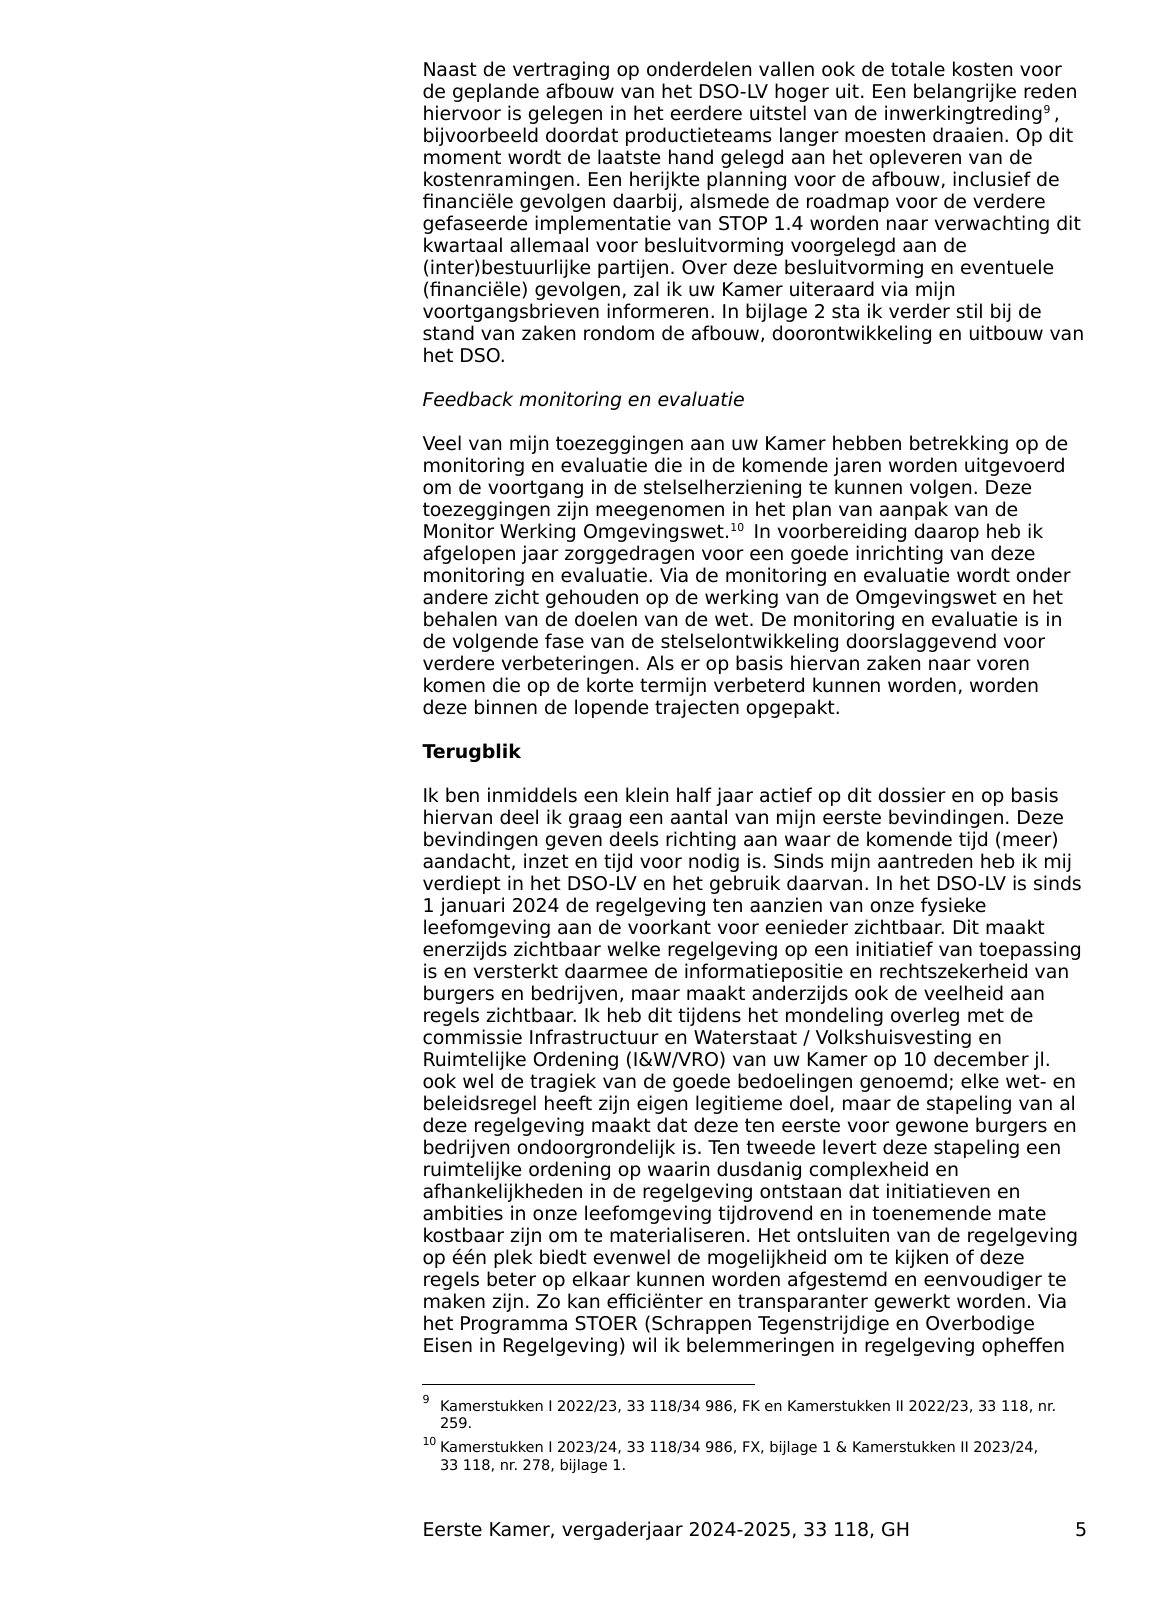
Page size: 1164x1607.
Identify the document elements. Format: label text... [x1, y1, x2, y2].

text Kamerstukken I 2023/24, 33 118/34 986, FX, bijlage 1 & Kamerstukken II 2023/24, 33 118, nr. 278, bijlage 1. [422, 1435, 1087, 1474]
text Kamerstukken I 2022/23, 33 118/34 986, FK en Kamerstukken II 2022/23, 33 118, nr. 259. [422, 1393, 1087, 1432]
text Veel van mijn toezeggingen aan uw Kamer hebben betrekking op de monitoring en evaluatie die in de komende jaren worden uitgevoerd om de voortgang in de stelselherziening te kunnen volgen. Deze toezeggingen zijn meegenomen in het plan van aanpak van de Monitor Werking Omgevingswet. In voorbereiding daarop heb ik afgelopen jaar zorggedragen voor een goede inrichting van deze monitoring en evaluatie. Via de monitoring en evaluatie wordt onder andere zicht gehouden op de werking van de Omgevingswet en het behalen van de doelen van de wet. De monitoring en evaluatie is in de volgende fase van de stelselontwikkeling doorslaggevend voor verdere verbeteringen. Als er op basis hiervan zaken naar voren komen die op de korte termijn verbeterd kunnen worden, worden deze binnen de lopende trajecten opgepakt. [422, 433, 1087, 719]
text Naast de vertraging op onderdelen vallen ook de totale kosten voor de geplande afbouw van het DSO-LV hoger uit. Een belangrijke reden hiervoor is gelegen in het eerdere uitstel van de inwerkingtreding, bijvoorbeeld doordat productieteams langer moesten draaien. Op dit moment wordt de laatste hand gelegd aan het opleveren van de kostenramingen. Een herijkte planning voor de afbouw, inclusief de financiële gevolgen daarbij, alsmede de roadmap voor de verdere gefaseerde implementatie van STOP 1.4 worden naar verwachting dit kwartaal allemaal voor besluitvorming voorgelegd aan de (inter)bestuurlijke partijen. Over deze besluitvorming en eventuele (financiële) gevolgen, zal ik uw Kamer uiteraard via mijn voortgangsbrieven informeren. In bijlage 2 sta ik verder stil bij de stand van zaken rondom de afbouw, doorontwikkeling en uitbouw van het DSO. [422, 59, 1087, 367]
text Ik ben inmiddels een klein half jaar actief op dit dossier en op basis hiervan deel ik graag een aantal van mijn eerste bevindingen. Deze bevindingen geven deels richting aan waar de komende tijd (meer) aandacht, inzet en tijd voor nodig is. Sinds mijn aantreden heb ik mij verdiept in het DSO-LV en het gebruik daarvan. In het DSO-LV is sinds 1 januari 2024 de regelgeving ten aanzien van onze fysieke leefomgeving aan de voorkant voor eenieder zichtbaar. Dit maakt enerzijds zichtbaar welke regelgeving op een initiatief van toepassing is en versterkt daarmee de informatiepositie en rechtszekerheid van burgers en bedrijven, maar maakt anderzijds ook de veelheid aan regels zichtbaar. Ik heb dit tijdens het mondeling overleg met de commissie Infrastructuur en Waterstaat / Volkshuisvesting en Ruimtelijke Ordening (I&W/VRO) van uw Kamer op 10 december jl. ook wel de tragiek van de goede bedoelingen genoemd; elke wet- en beleidsregel heeft zijn eigen legitieme doel, maar de stapeling van al deze regelgeving maakt dat deze ten eerste voor gewone burgers en bedrijven ondoorgrondelijk is. Ten tweede levert deze stapeling een ruimtelijke ordening op waarin dusdanig complexheid en afhankelijkheden in de regelgeving ontstaan dat initiatieven en ambities in onze leefomgeving tijdrovend en in toenemende mate kostbaar zijn om te materialiseren. Het ontsluiten van de regelgeving op één plek biedt evenwel de mogelijkheid om te kijken of deze regels beter op elkaar kunnen worden afgestemd en eenvoudiger te maken zijn. Zo kan efficiënter en transparanter gewerkt worden. Via het Programma STOER (Schrappen Tegenstrijdige en Overbodige Eisen in Regelgeving) wil ik belemmeringen in regelgeving opheffen [422, 785, 1087, 1357]
subtitle Feedback monitoring en evaluatie [422, 389, 1087, 411]
subtitle Terugblik [422, 741, 1087, 763]
